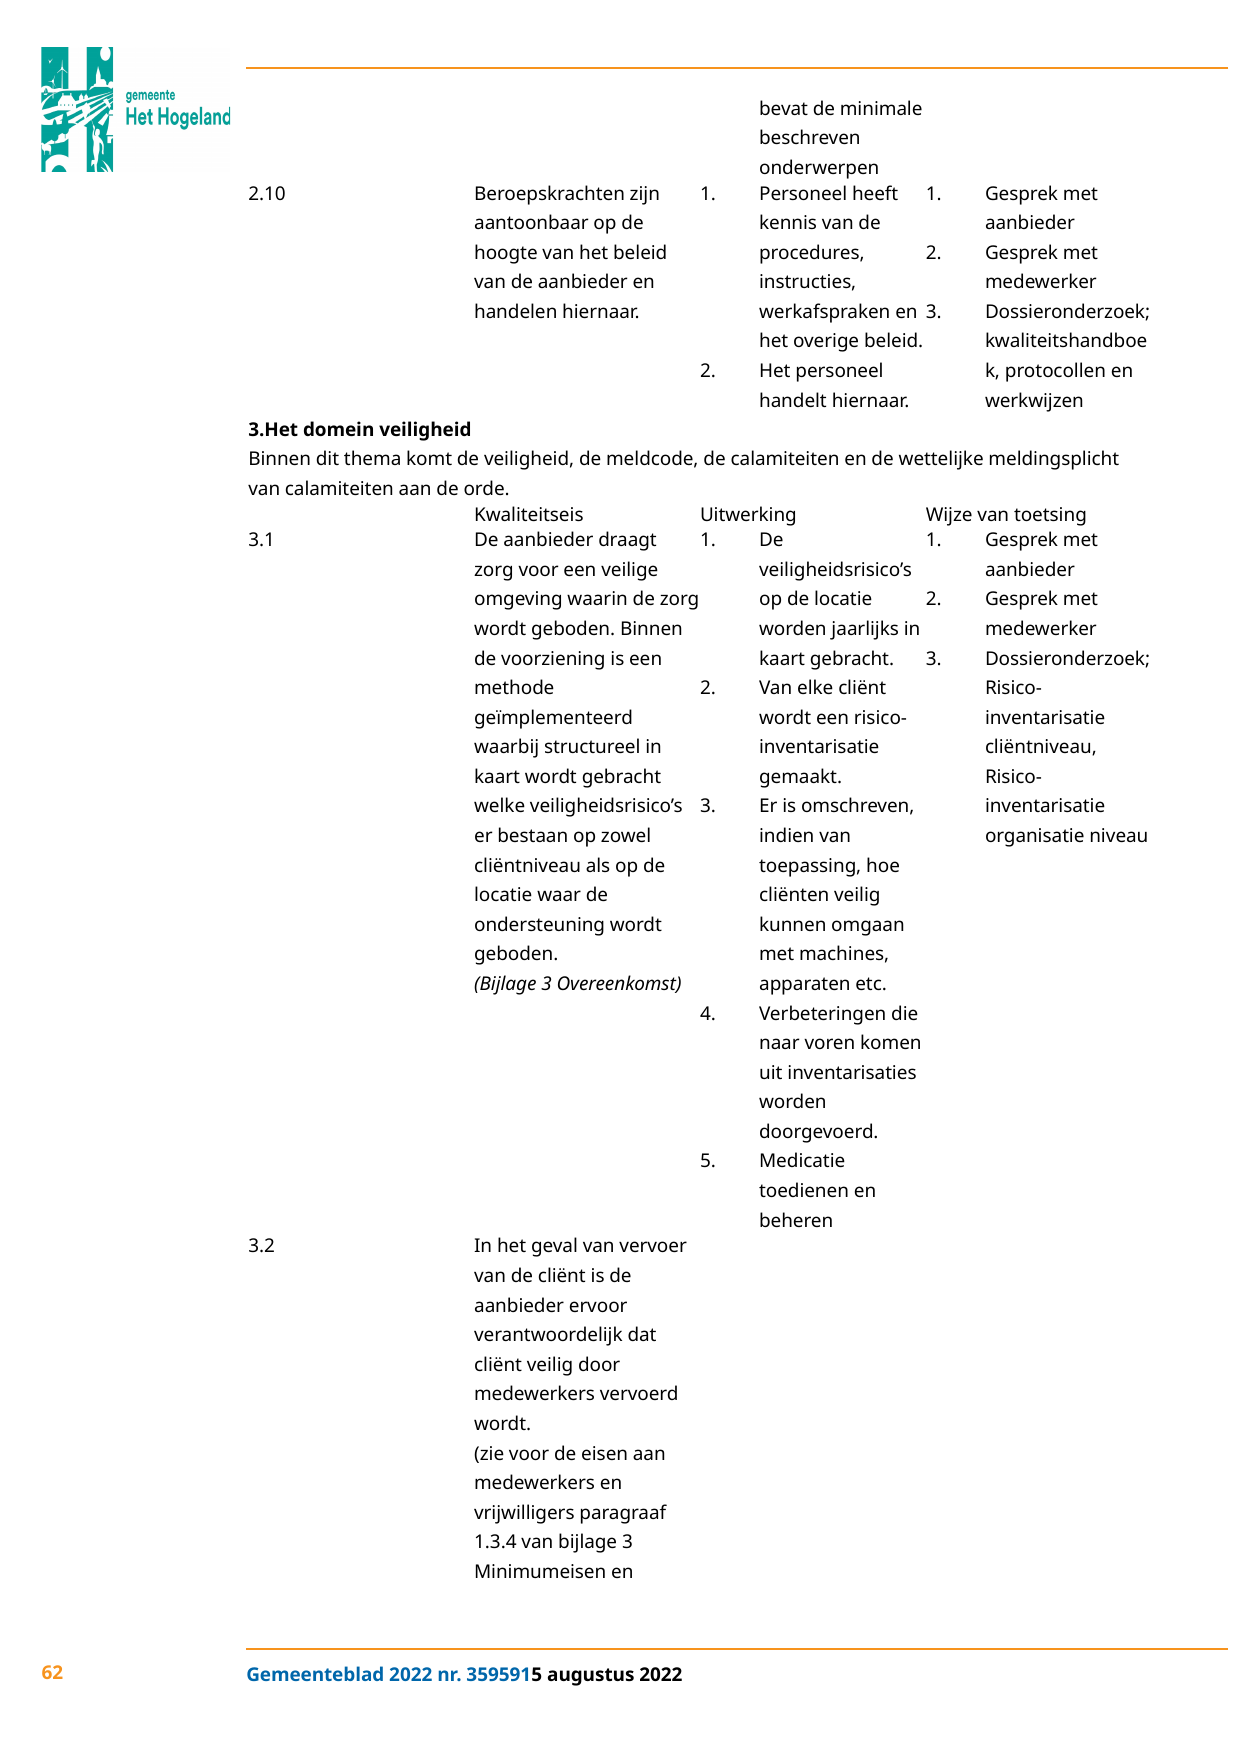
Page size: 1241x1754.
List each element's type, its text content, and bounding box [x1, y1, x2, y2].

table_cell De aanbieder draagt zorg voor een veilige omgeving waarin de zorg wordt geboden. Binnen de voorziening is een methode geïmplementeerd waarbij structureel in kaart wordt gebracht welke veiligheidsrisico’s er bestaan op zowel cliëntniveau als op de locatie waar de ondersteuning wordt geboden. (Bijlage 3 Overeenkomst) [474, 526, 700, 1233]
table_cell Gesprek met aanbieder Gesprek met medewerker Dossieronderzoek; kwaliteitshandboek, protocollen en werkwijzen [926, 180, 1152, 412]
table_cell De veiligheidsrisico’s op de locatie worden jaarlijks in kaart gebracht. Van elke cliënt wordt een risico-inventarisatie gemaakt. Er is omschreven, indien van toepassing, hoe cliënten veilig kunnen omgaan met machines, apparaten etc. Verbeteringen die naar voren komen uit inventarisaties worden doorgevoerd. Medicatie toedienen en beheren [700, 526, 926, 1233]
table_cell [248, 95, 474, 180]
table_cell Uitwerking [700, 501, 926, 526]
table_cell [474, 95, 700, 180]
table_cell [926, 1233, 1152, 1584]
table_header 3.Het domein veiligheid Binnen dit thema komt de veiligheid, de meldcode, de calamiteiten en de wettelijke meldingsplicht van calamiteiten aan de orde. [248, 416, 1152, 501]
table_cell 2.10 [248, 180, 474, 412]
table_cell Personeel heeft kennis van de procedures, instructies, werkafspraken en het overige beleid. Het personeel handelt hiernaar. [700, 180, 926, 412]
table_cell 3.1 [248, 526, 474, 1233]
picture [41, 47, 231, 172]
table_cell bevat de minimale beschreven onderwerpen [700, 95, 926, 180]
table_cell 3.2 [248, 1233, 474, 1584]
table_cell Gesprek met aanbieder Gesprek met medewerker Dossieronderzoek; Risico-inventarisatie cliëntniveau, Risico-inventarisatie organisatie niveau [926, 526, 1152, 1233]
table_cell [926, 95, 1152, 180]
table_cell [700, 1233, 926, 1584]
table_cell Wijze van toetsing [926, 501, 1152, 526]
table_cell Kwaliteitseis [474, 501, 700, 526]
table_cell Beroepskrachten zijn aantoonbaar op de hoogte van het beleid van de aanbieder en handelen hiernaar. [474, 180, 700, 412]
table_cell In het geval van vervoer van de cliënt is de aanbieder ervoor verantwoordelijk dat cliënt veilig door medewerkers vervoerd wordt. (zie voor de eisen aan medewerkers en vrijwilligers paragraaf 1.3.4 van bijlage 3 Minimumeisen en [474, 1233, 700, 1584]
table_cell [248, 501, 474, 526]
